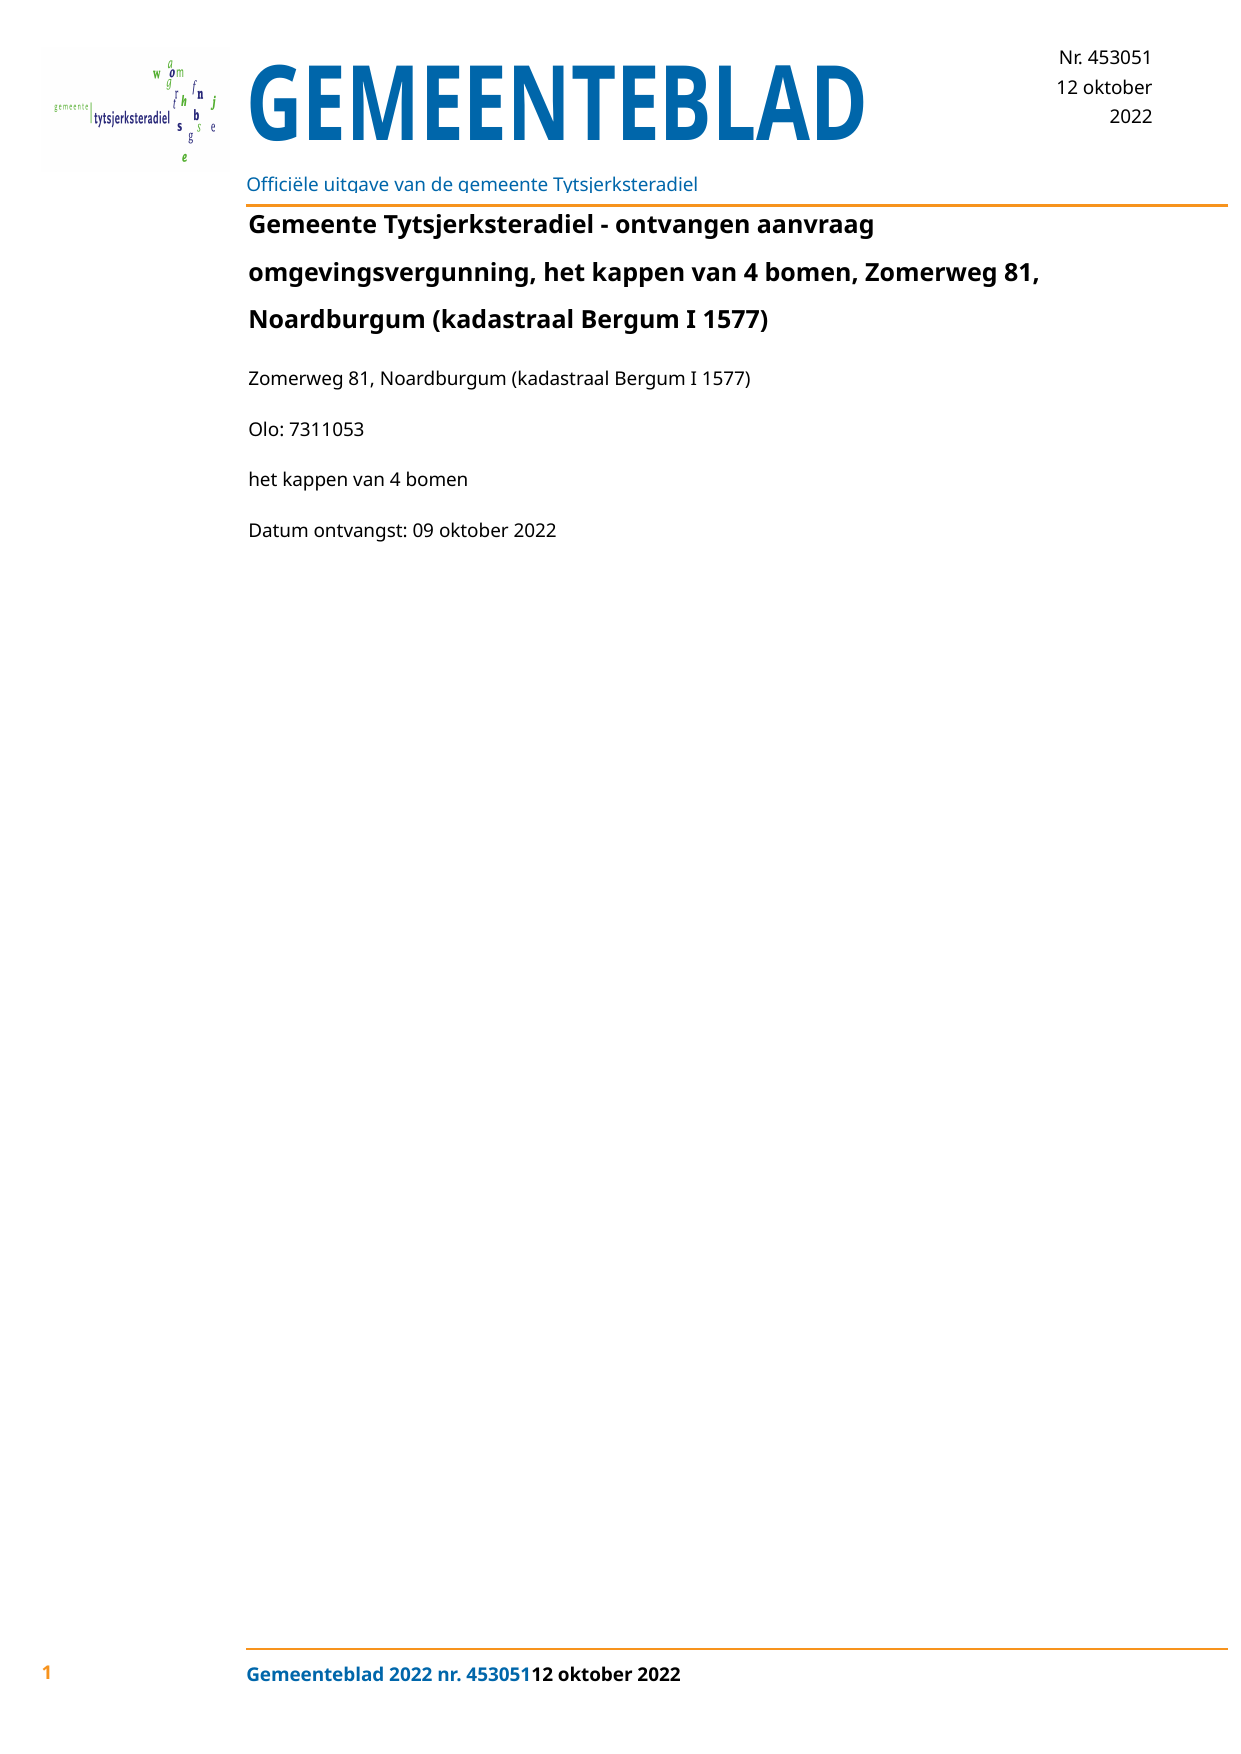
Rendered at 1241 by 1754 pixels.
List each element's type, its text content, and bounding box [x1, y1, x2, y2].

text Olo: 7311053 [248, 416, 1152, 442]
text Datum ontvangst: 09 oktober 2022 [248, 517, 1152, 542]
picture [41, 47, 231, 172]
text Zomerweg 81, Noardburgum (kadastraal Bergum I 1577) [248, 366, 1152, 391]
text Gemeente Tytsjerksteradiel - ontvangen aanvraag omgevingsvergunning, het kappen van 4 bomen, Zomerweg 81, Noardburgum (kadastraal Bergum I 1577) [248, 207, 1152, 336]
text het kappen van 4 bomen [248, 466, 1152, 492]
